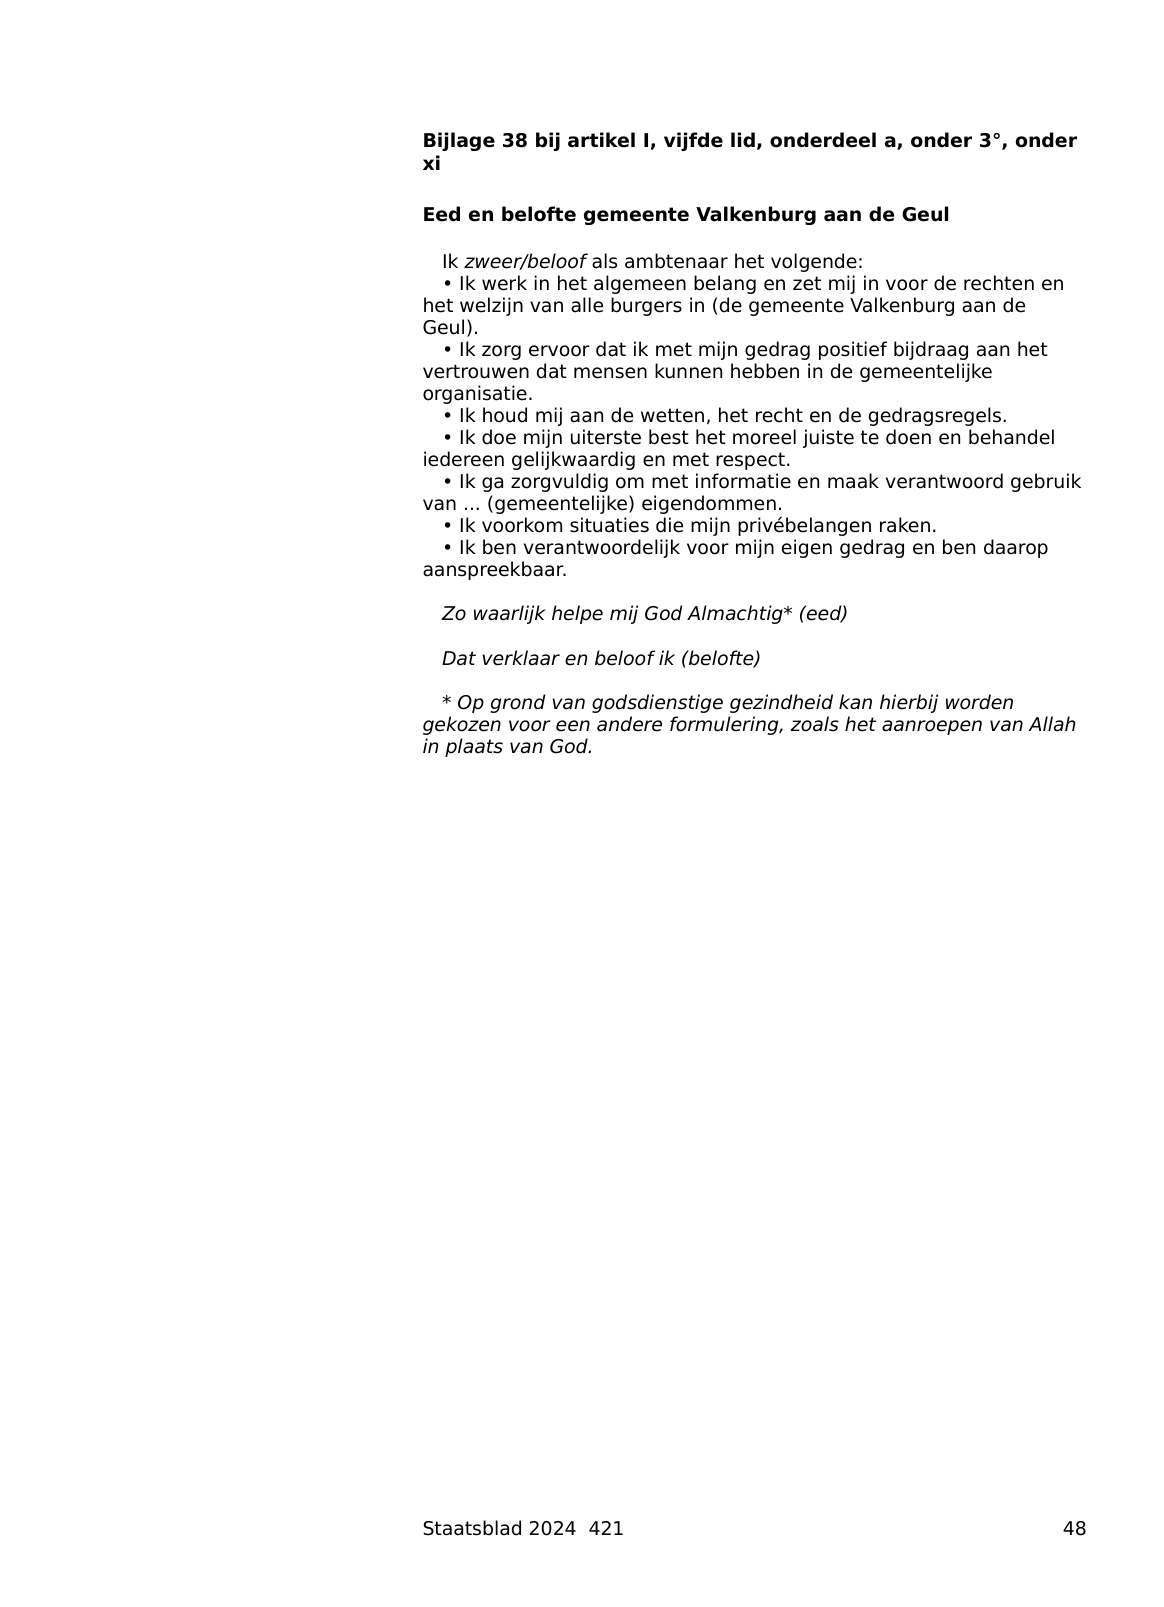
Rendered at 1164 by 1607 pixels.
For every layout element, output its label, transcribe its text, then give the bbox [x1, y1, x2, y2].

text • Ik houd mij aan de wetten, het recht en de gedragsregels. [422, 405, 1087, 427]
text • Ik ben verantwoordelijk voor mijn eigen gedrag en ben daarop aanspreekbaar. [422, 537, 1087, 581]
text • Ik voorkom situaties die mijn privébelangen raken. [422, 515, 1087, 537]
text • Ik werk in het algemeen belang en zet mij in voor de rechten en het welzijn van alle burgers in (de gemeente Valkenburg aan de Geul). [422, 273, 1087, 339]
text * Op grond van godsdienstige gezindheid kan hierbij worden gekozen voor een andere formulering, zoals het aanroepen van Allah in plaats van God. [422, 692, 1087, 757]
text • Ik ga zorgvuldig om met informatie en maak verantwoord gebruik van ... (gemeentelijke) eigendommen. [422, 471, 1087, 515]
text Ik zweer/beloof als ambtenaar het volgende: [422, 251, 1087, 273]
text Dat verklaar en beloof ik (belofte) [422, 647, 1087, 669]
subtitle Eed en belofte gemeente Valkenburg aan de Geul [422, 204, 1087, 226]
text • Ik doe mijn uiterste best het moreel juiste te doen en behandel iedereen gelijkwaardig en met respect. [422, 427, 1087, 471]
text Zo waarlijk helpe mij God Almachtig* (eed) [422, 603, 1087, 625]
subtitle Bijlage 38 bij artikel I, vijfde lid, onderdeel a, onder 3°, onder xi [422, 130, 1087, 174]
text • Ik zorg ervoor dat ik met mijn gedrag positief bijdraag aan het vertrouwen dat mensen kunnen hebben in de gemeentelijke organisatie. [422, 339, 1087, 405]
